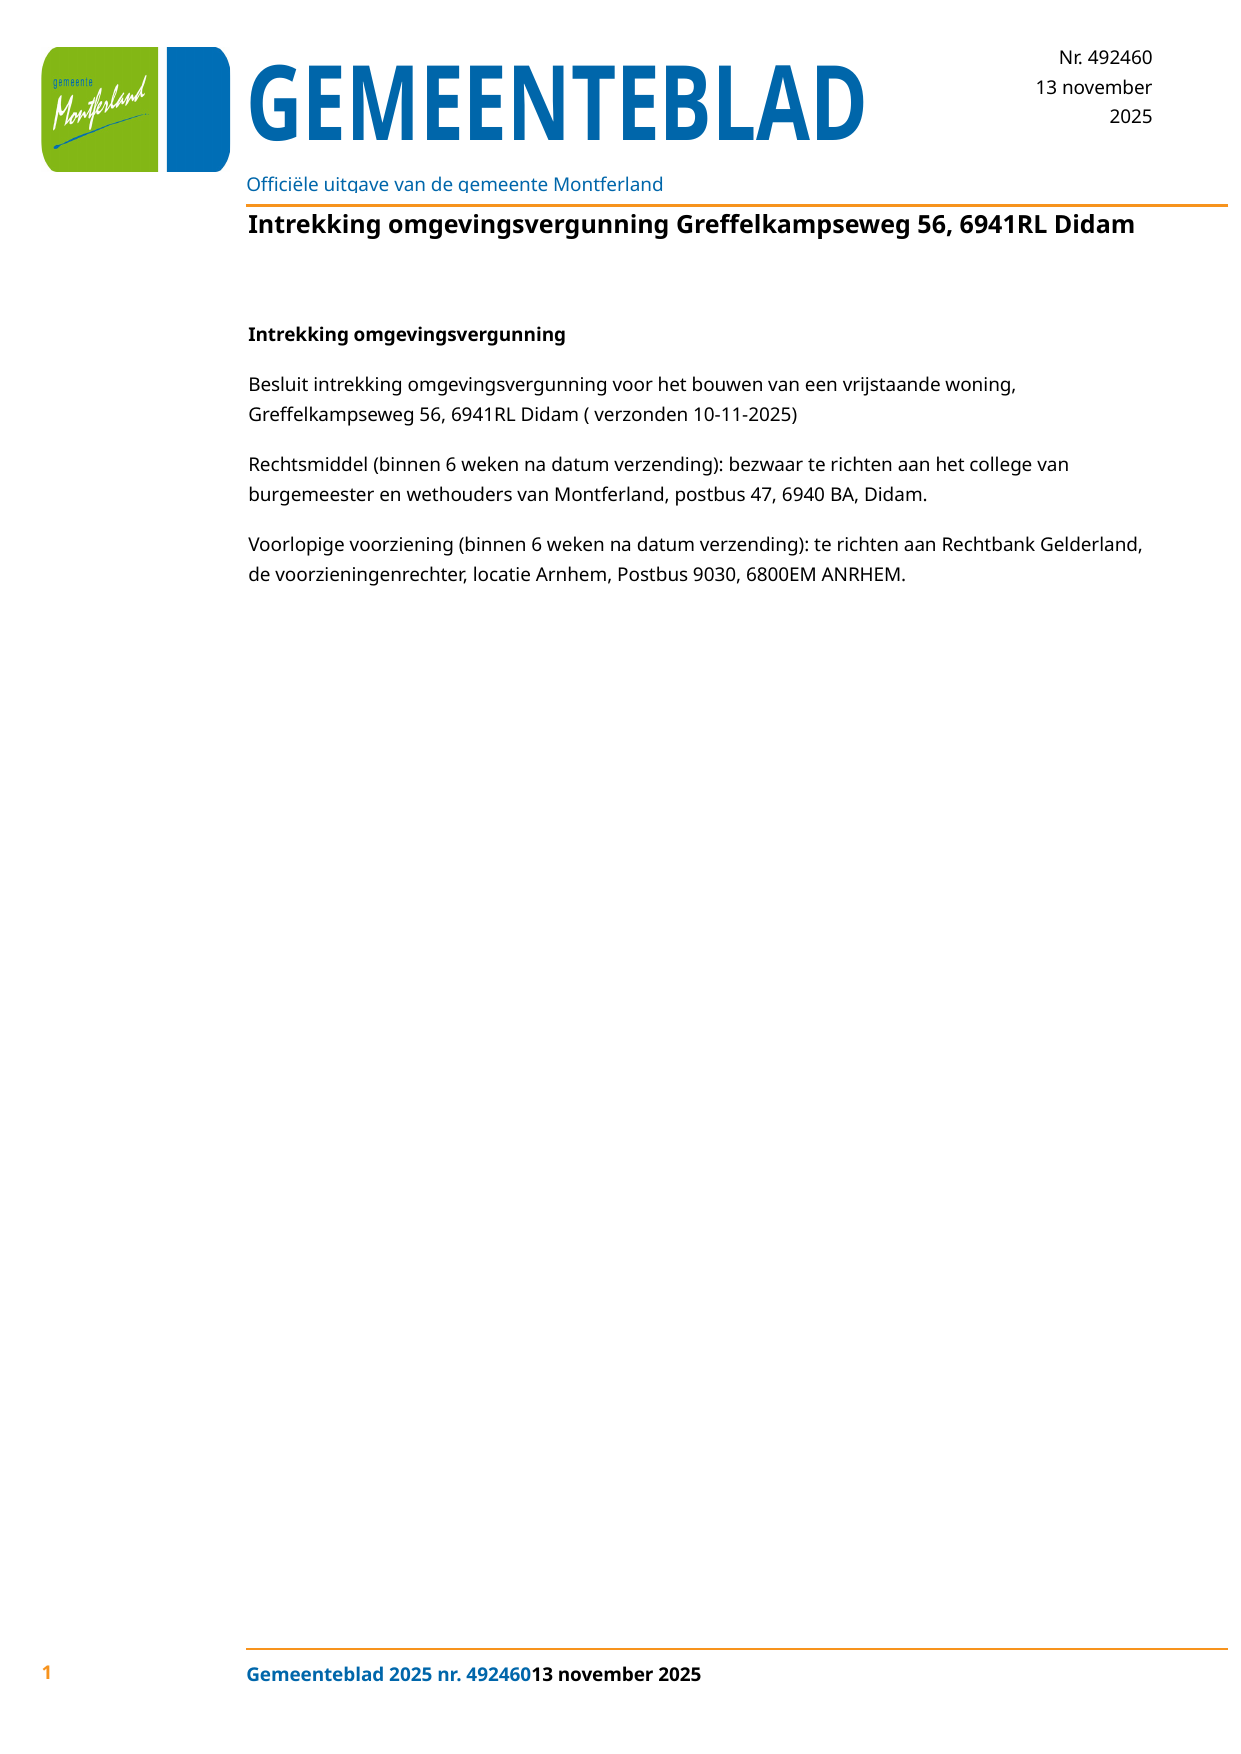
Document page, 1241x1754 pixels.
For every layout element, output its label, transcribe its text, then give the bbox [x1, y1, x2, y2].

text Besluit intrekking omgevingsvergunning voor het bouwen van een vrijstaande woning, Greffelkampseweg 56, 6941RL Didam ( verzonden 10-11-2025) [248, 371, 1152, 426]
text Intrekking omgevingsvergunning Greffelkampseweg 56, 6941RL Didam [248, 207, 1152, 241]
text Voorlopige voorziening (binnen 6 weken na datum verzending): te richten aan Rechtbank Gelderland, de voorzieningenrechter, locatie Arnhem, Postbus 9030, 6800EM ANRHEM. [248, 531, 1152, 586]
text Rechtsmiddel (binnen 6 weken na datum verzending): bezwaar te richten aan het college van burgemeester en wethouders van Montferland, postbus 47, 6940 BA, Didam. [248, 451, 1152, 506]
text Intrekking omgevingsvergunning [248, 321, 1152, 346]
picture [41, 47, 231, 172]
